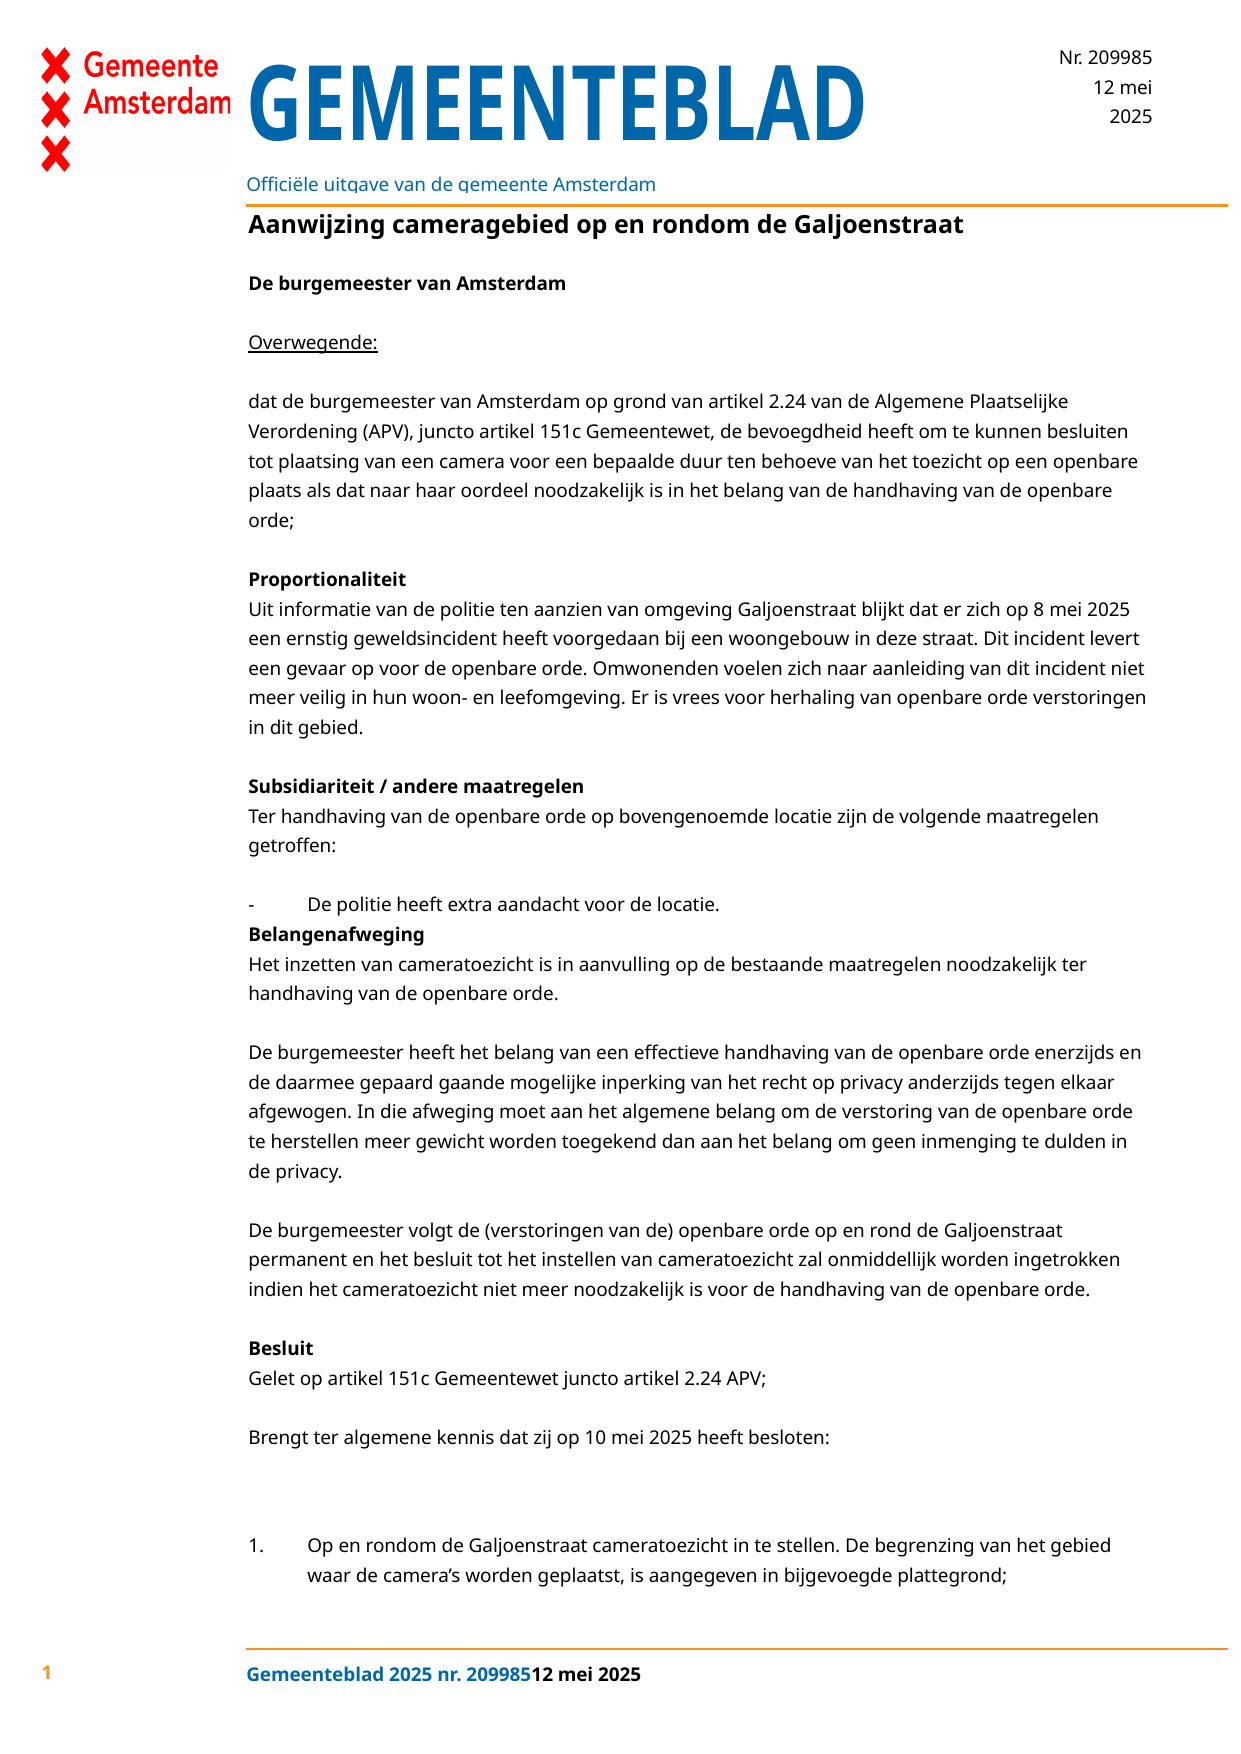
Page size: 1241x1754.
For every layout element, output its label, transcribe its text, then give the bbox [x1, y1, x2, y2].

text De burgemeester heeft het belang van een effectieve handhaving van de openbare orde enerzijds en de daarmee gepaard gaande mogelijke inperking van het recht op privacy anderzijds tegen elkaar afgewogen. In die afweging moet aan het algemene belang om de verstoring van de openbare orde te herstellen meer gewicht worden toegekend dan aan het belang om geen inmenging te dulden in de privacy. [248, 1039, 1152, 1183]
text Aanwijzing cameragebied op en rondom de Galjoenstraat [248, 207, 1152, 241]
picture [41, 47, 231, 172]
text Ter handhaving van de openbare orde op bovengenoemde locatie zijn de volgende maatregelen getroffen: [248, 803, 1152, 858]
text dat de burgemeester van Amsterdam op grond van artikel 2.24 van de Algemene Plaatselijke Verordening (APV), juncto artikel 151c Gemeentewet, de bevoegdheid heeft om te kunnen besluiten tot plaatsing van een camera voor een bepaalde duur ten behoeve van het toezicht op een openbare plaats als dat naar haar oordeel noodzakelijk is in het belang van de handhaving van de openbare orde; [248, 389, 1152, 533]
text Proportionaliteit [248, 566, 1152, 592]
text Het inzetten van cameratoezicht is in aanvulling op de bestaande maatregelen noodzakelijk ter handhaving van de openbare orde. [248, 951, 1152, 1006]
text Brengt ter algemene kennis dat zij op 10 mei 2025 heeft besloten: [248, 1424, 1152, 1450]
list Op en rondom de Galjoenstraat cameratoezicht in te stellen. De begrenzing van het gebied waar de camera’s worden geplaatst, is aangegeven in bijgevoegde plattegrond; [248, 1532, 1152, 1588]
text De burgemeester volgt de (verstoringen van de) openbare orde op en rond de Galjoenstraat permanent en het besluit tot het instellen van cameratoezicht zal onmiddellijk worden ingetrokken indien het cameratoezicht niet meer noodzakelijk is voor de handhaving van de openbare orde. [248, 1217, 1152, 1302]
text Belangenafweging [248, 921, 1152, 947]
text Besluit [248, 1335, 1152, 1361]
text De burgemeester van Amsterdam [248, 270, 1152, 296]
text Gelet op artikel 151c Gemeentewet juncto artikel 2.24 APV; [248, 1365, 1152, 1391]
text Overwegende: [248, 329, 1152, 355]
list De politie heeft extra aandacht voor de locatie. [248, 892, 1152, 917]
text Uit informatie van de politie ten aanzien van omgeving Galjoenstraat blijkt dat er zich op 8 mei 2025 een ernstig geweldsincident heeft voorgedaan bij een woongebouw in deze straat. Dit incident levert een gevaar op voor de openbare orde. Omwonenden voelen zich naar aanleiding van dit incident niet meer veilig in hun woon- en leefomgeving. Er is vrees voor herhaling van openbare orde verstoringen in dit gebied. [248, 596, 1152, 740]
text Subsidiariteit / andere maatregelen [248, 773, 1152, 799]
